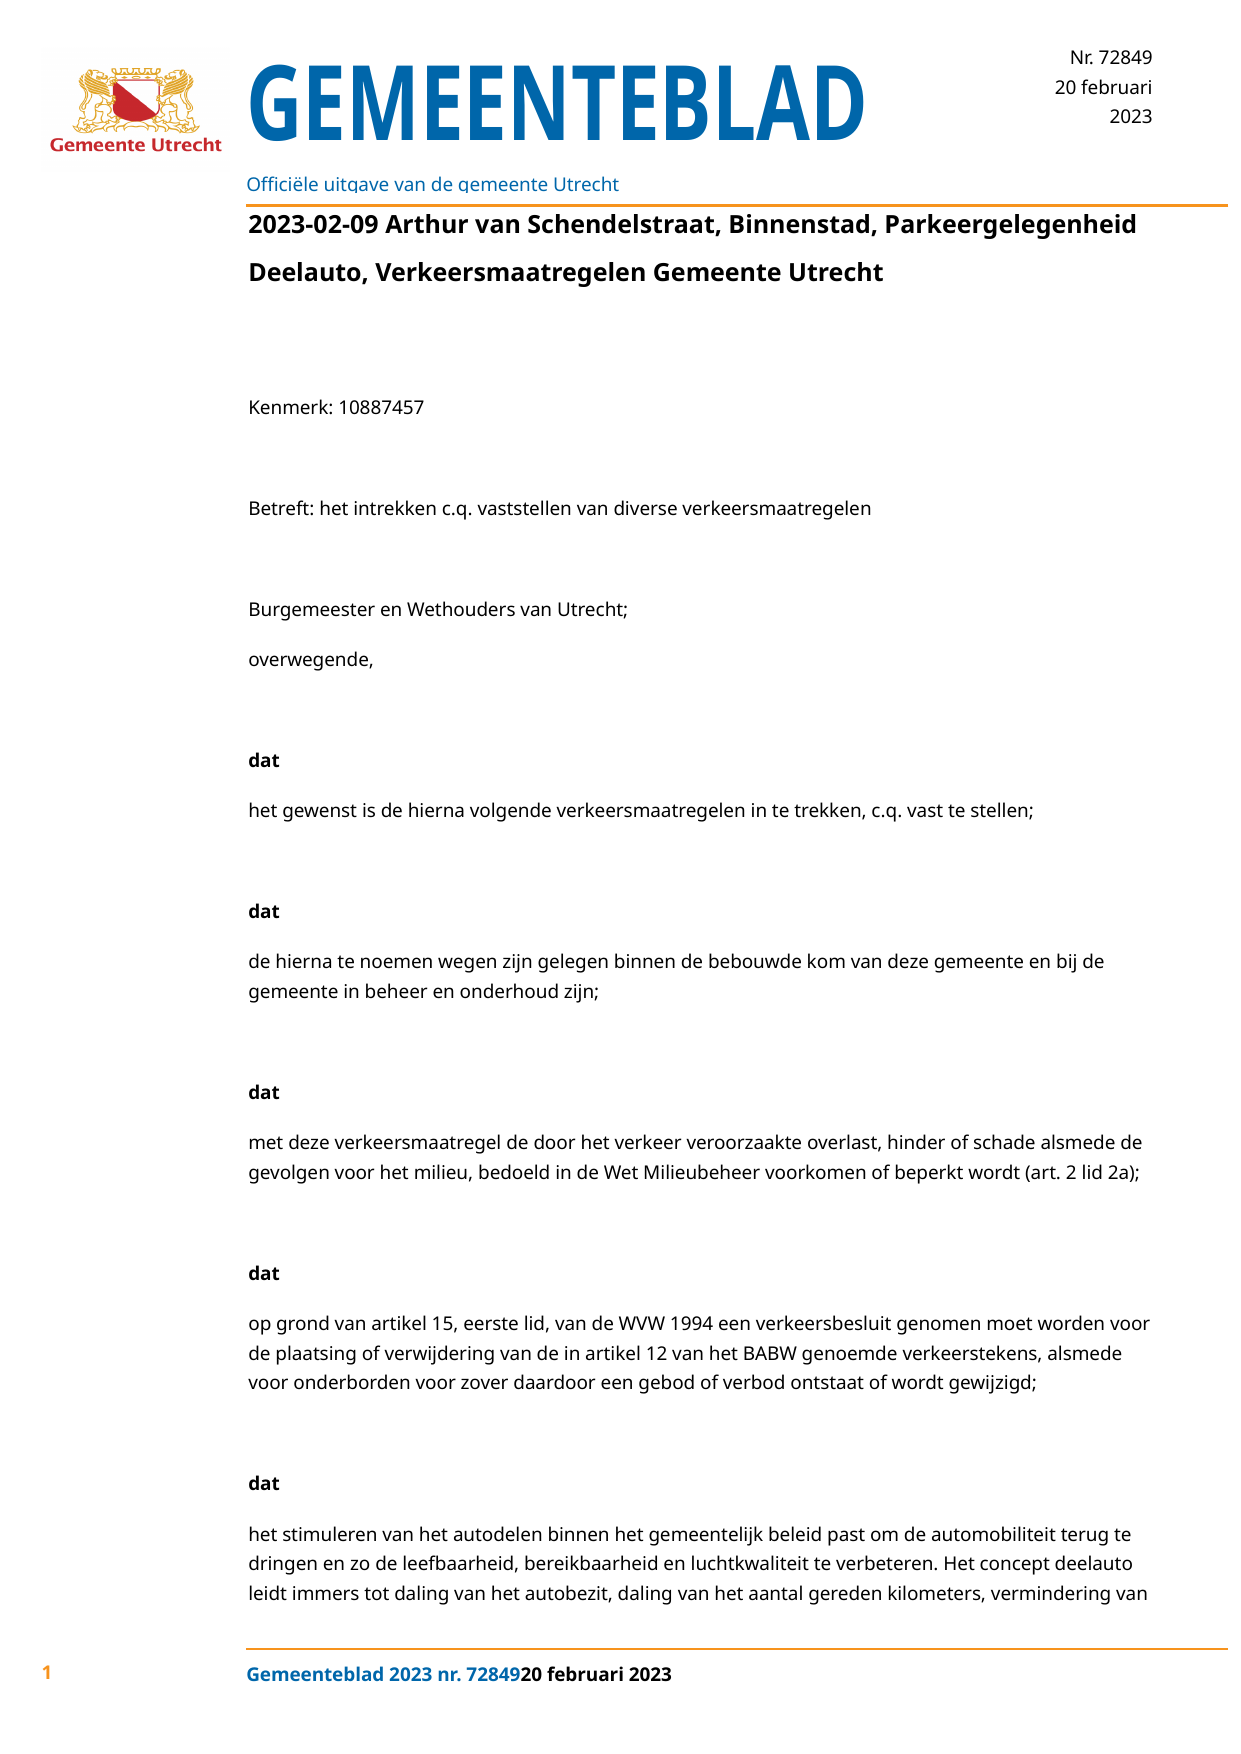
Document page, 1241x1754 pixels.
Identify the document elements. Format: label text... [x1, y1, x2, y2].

text Burgemeester en Wethouders van Utrecht; [248, 596, 1152, 621]
text dat [248, 1079, 1152, 1105]
text Betreft: het intrekken c.q. vaststellen van diverse verkeersmaatregelen [248, 495, 1152, 521]
text het gewenst is de hierna volgende verkeersmaatregelen in te trekken, c.q. vast te stellen; [248, 797, 1152, 823]
text de hierna te noemen wegen zijn gelegen binnen de bebouwde kom van deze gemeente en bij de gemeente in beheer en onderhoud zijn; [248, 949, 1152, 1004]
picture [41, 47, 231, 172]
text overwegende, [248, 646, 1152, 672]
text dat [248, 1260, 1152, 1286]
text dat [248, 747, 1152, 773]
text dat [248, 1470, 1152, 1496]
text op grond van artikel 15, eerste lid, van de WVW 1994 een verkeersbesluit genomen moet worden voor de plaatsing of verwijdering van de in artikel 12 van het BABW genoemde verkeerstekens, alsmede voor onderborden voor zover daardoor een gebod of verbod ontstaat of wordt gewijzigd; [248, 1310, 1152, 1395]
text Kenmerk: 10887457 [248, 394, 1152, 420]
text met deze verkeersmaatregel de door het verkeer veroorzaakte overlast, hinder of schade alsmede de gevolgen voor het milieu, bedoeld in de Wet Milieubeheer voorkomen of beperkt wordt (art. 2 lid 2a); [248, 1129, 1152, 1185]
text het stimuleren van het autodelen binnen het gemeentelijk beleid past om de automobiliteit terug te dringen en zo de leefbaarheid, bereikbaarheid en luchtkwaliteit te verbeteren. Het concept deelauto leidt immers tot daling van het autobezit, daling van het aantal gereden kilometers, vermindering van [248, 1521, 1152, 1606]
text dat [248, 898, 1152, 924]
text 2023-02-09 Arthur van Schendelstraat, Binnenstad, Parkeergelegenheid Deelauto, Verkeersmaatregelen Gemeente Utrecht [248, 207, 1152, 288]
